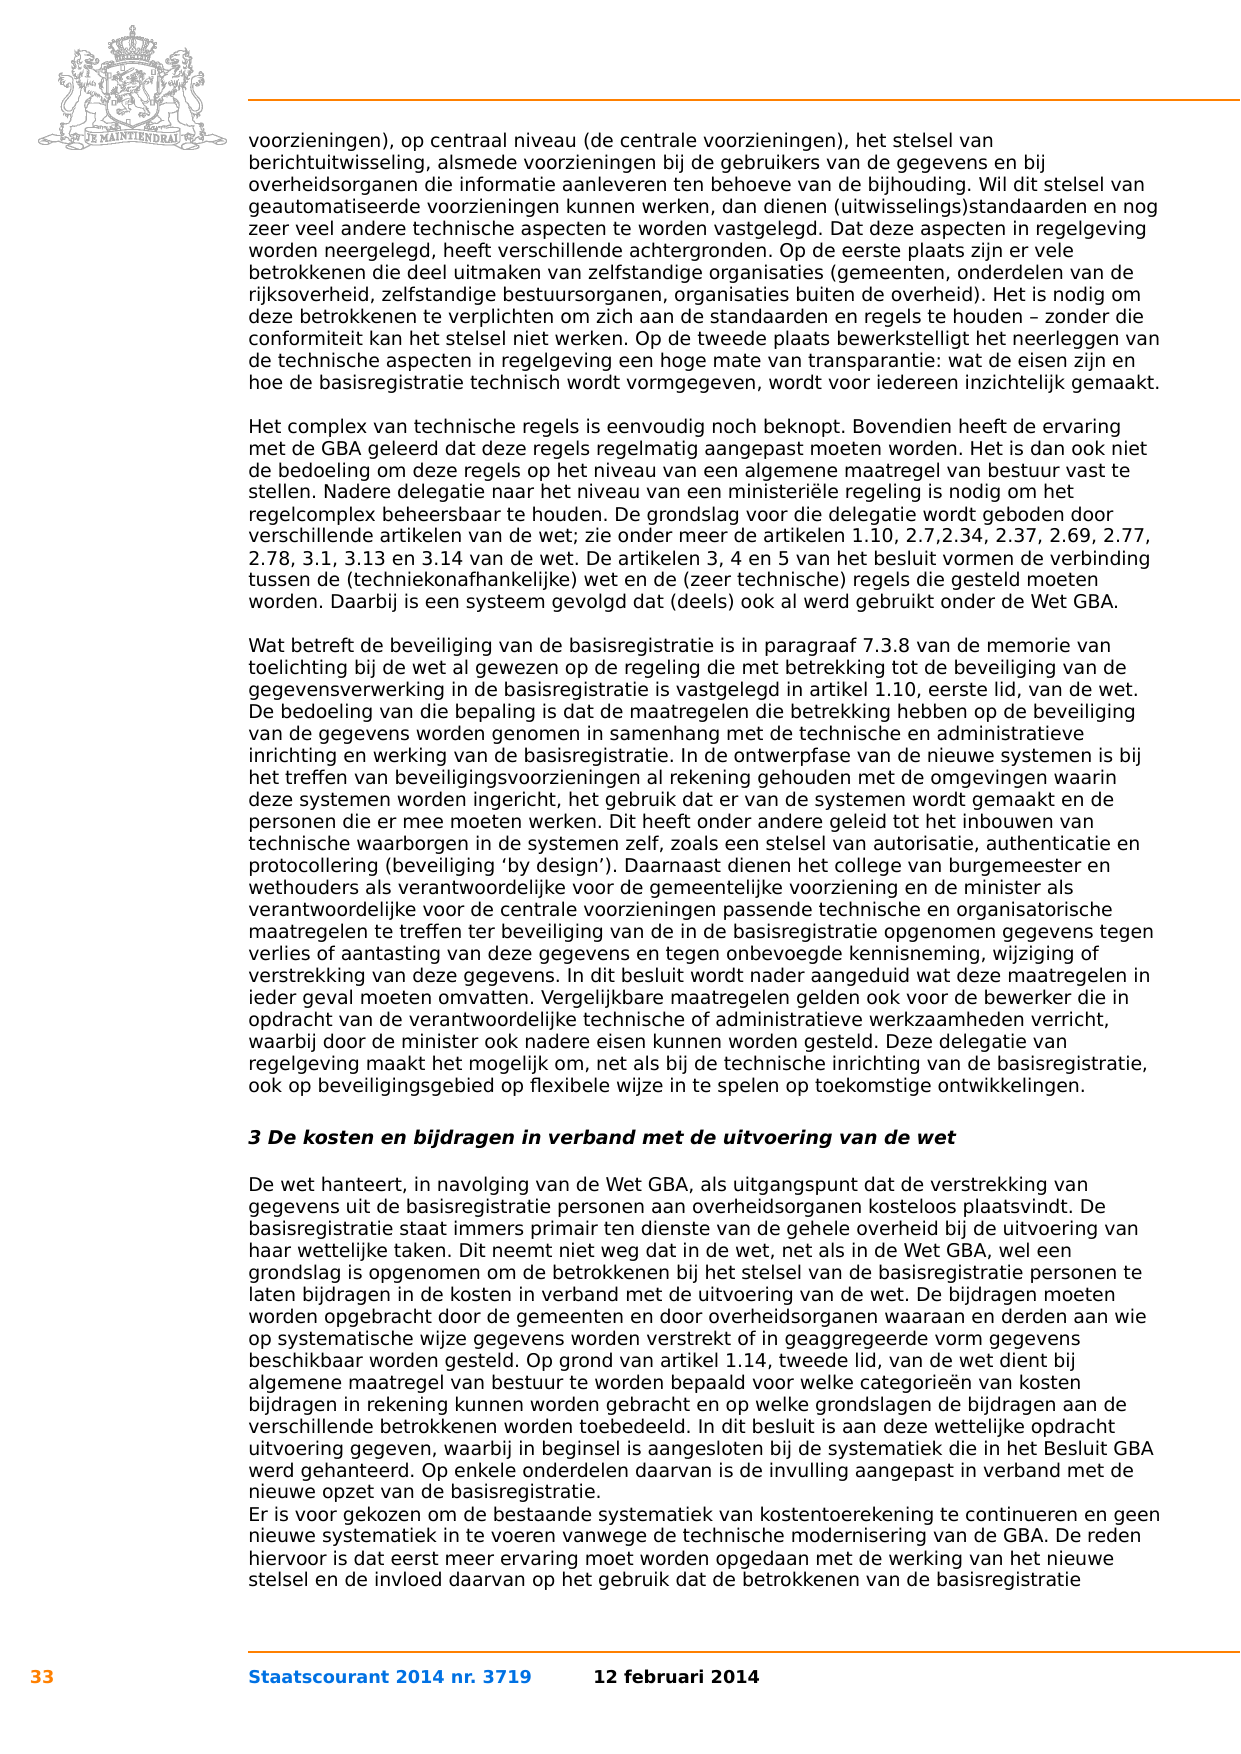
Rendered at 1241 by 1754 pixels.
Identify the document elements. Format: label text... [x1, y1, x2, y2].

text Er is voor gekozen om de bestaande systematiek van kostentoerekening te continueren en geen nieuwe systematiek in te voeren vanwege de technische modernisering van de GBA. De reden hiervoor is dat eerst meer ervaring moet worden opgedaan met de werking van het nieuwe stelsel en de invloed daarvan op het gebruik dat de betrokkenen van de basisregistratie [248, 1503, 1163, 1591]
text De wet hanteert, in navolging van de Wet GBA, als uitgangspunt dat de verstrekking van gegevens uit de basisregistratie personen aan overheidsorganen kosteloos plaatsvindt. De basisregistratie staat immers primair ten dienste van de gehele overheid bij de uitvoering van haar wettelijke taken. Dit neemt niet weg dat in de wet, net als in de Wet GBA, wel een grondslag is opgenomen om de betrokkenen bij het stelsel van de basisregistratie personen te laten bijdragen in de kosten in verband met de uitvoering van de wet. De bijdragen moeten worden opgebracht door de gemeenten en door overheidsorganen waaraan en derden aan wie op systematische wijze gegevens worden verstrekt of in geaggregeerde vorm gegevens beschikbaar worden gesteld. Op grond van artikel 1.14, tweede lid, van de wet dient bij algemene maatregel van bestuur te worden bepaald voor welke categorieën van kosten bijdragen in rekening kunnen worden gebracht en op welke grondslagen de bijdragen aan de verschillende betrokkenen worden toebedeeld. In dit besluit is aan deze wettelijke opdracht uitvoering gegeven, waarbij in beginsel is aangesloten bij de systematiek die in het Besluit GBA werd gehanteerd. Op enkele onderdelen daarvan is de invulling aangepast in verband met de nieuwe opzet van de basisregistratie. [248, 1174, 1163, 1503]
picture [38, 25, 227, 150]
text Wat betreft de beveiliging van de basisregistratie is in paragraaf 7.3.8 van de memorie van toelichting bij de wet al gewezen op de regeling die met betrekking tot de beveiliging van de gegevensverwerking in de basisregistratie is vastgelegd in artikel 1.10, eerste lid, van de wet. De bedoeling van die bepaling is dat de maatregelen die betrekking hebben op de beveiliging van de gegevens worden genomen in samenhang met de technische en administratieve inrichting en werking van de basisregistratie. In de ontwerpfase van de nieuwe systemen is bij het treffen van beveiligingsvoorzieningen al rekening gehouden met de omgevingen waarin deze systemen worden ingericht, het gebruik dat er van de systemen wordt gemaakt en de personen die er mee moeten werken. Dit heeft onder andere geleid tot het inbouwen van technische waarborgen in de systemen zelf, zoals een stelsel van autorisatie, authenticatie en protocollering (beveiliging ‘by design’). Daarnaast dienen het college van burgemeester en wethouders als verantwoordelijke voor de gemeentelijke voorziening en de minister als verantwoordelijke voor de centrale voorzieningen passende technische en organisatorische maatregelen te treffen ter beveiliging van de in de basisregistratie opgenomen gegevens tegen verlies of aantasting van deze gegevens en tegen onbevoegde kennisneming, wijziging of verstrekking van deze gegevens. In dit besluit wordt nader aangeduid wat deze maatregelen in ieder geval moeten omvatten. Vergelijkbare maatregelen gelden ook voor de bewerker die in opdracht van de verantwoordelijke technische of administratieve werkzaamheden verricht, waarbij door de minister ook nadere eisen kunnen worden gesteld. Deze delegatie van regelgeving maakt het mogelijk om, net als bij de technische inrichting van de basisregistratie, ook op beveiligingsgebied op flexibele wijze in te spelen op toekomstige ontwikkelingen. [248, 635, 1163, 1097]
text voorzieningen), op centraal niveau (de centrale voorzieningen), het stelsel van berichtuitwisseling, alsmede voorzieningen bij de gebruikers van de gegevens en bij overheidsorganen die informatie aanleveren ten behoeve van de bijhouding. Wil dit stelsel van geautomatiseerde voorzieningen kunnen werken, dan dienen (uitwisselings)standaarden en nog zeer veel andere technische aspecten te worden vastgelegd. Dat deze aspecten in regelgeving worden neergelegd, heeft verschillende achtergronden. Op de eerste plaats zijn er vele betrokkenen die deel uitmaken van zelfstandige organisaties (gemeenten, onderdelen van de rijksoverheid, zelfstandige bestuursorganen, organisaties buiten de overheid). Het is nodig om deze betrokkenen te verplichten om zich aan de standaarden en regels te houden – zonder die conformiteit kan het stelsel niet werken. Op de tweede plaats bewerkstelligt het neerleggen van de technische aspecten in regelgeving een hoge mate van transparantie: wat de eisen zijn en hoe de basisregistratie technisch wordt vormgegeven, wordt voor iedereen inzichtelijk gemaakt. [248, 130, 1163, 394]
subtitle 3 De kosten en bijdragen in verband met de uitvoering van de wet [248, 1127, 1163, 1149]
text Het complex van technische regels is eenvoudig noch beknopt. Bovendien heeft de ervaring met de GBA geleerd dat deze regels regelmatig aangepast moeten worden. Het is dan ook niet de bedoeling om deze regels op het niveau van een algemene maatregel van bestuur vast te stellen. Nadere delegatie naar het niveau van een ministeriële regeling is nodig om het regelcomplex beheersbaar te houden. De grondslag voor die delegatie wordt geboden door verschillende artikelen van de wet; zie onder meer de artikelen 1.10, 2.7,2.34, 2.37, 2.69, 2.77, 2.78, 3.1, 3.13 en 3.14 van de wet. De artikelen 3, 4 en 5 van het besluit vormen de verbinding tussen de (techniekonafhankelijke) wet en de (zeer technische) regels die gesteld moeten worden. Daarbij is een systeem gevolgd dat (deels) ook al werd gebruikt onder de Wet GBA. [248, 416, 1163, 613]
